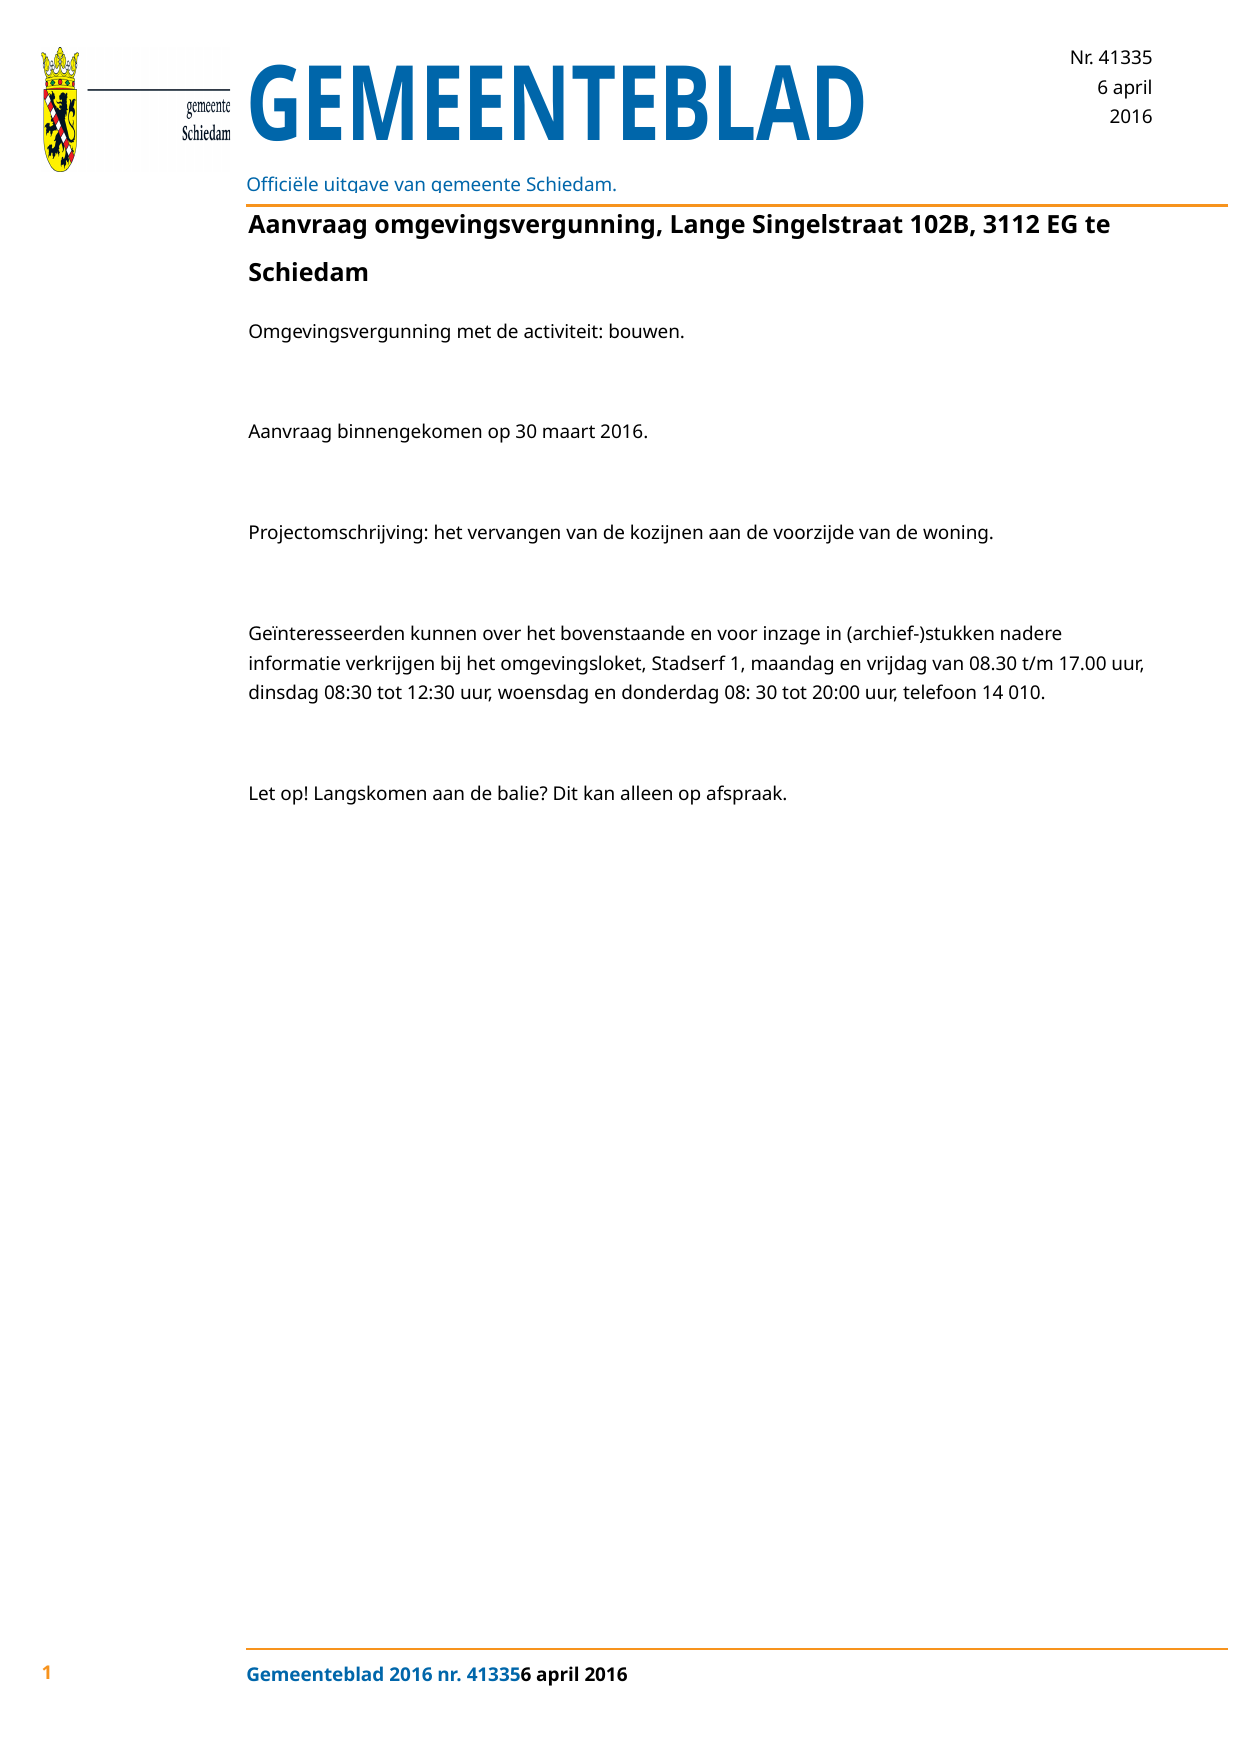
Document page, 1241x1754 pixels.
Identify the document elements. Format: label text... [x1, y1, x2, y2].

text Let op! Langskomen aan de balie? Dit kan alleen op afspraak. [248, 780, 1152, 806]
text Aanvraag binnengekomen op 30 maart 2016. [248, 419, 1152, 444]
text Projectomschrijving: het vervangen van de kozijnen aan de voorzijde van de woning. [248, 519, 1152, 545]
picture [41, 47, 231, 172]
text Geïnteresseerden kunnen over het bovenstaande en voor inzage in (archief-)stukken nadere informatie verkrijgen bij het omgevingsloket, Stadserf 1, maandag en vrijdag van 08.30 t/m 17.00 uur, dinsdag 08:30 tot 12:30 uur, woensdag en donderdag 08: 30 tot 20:00 uur, telefoon 14 010. [248, 620, 1152, 705]
text Aanvraag omgevingsvergunning, Lange Singelstraat 102B, 3112 EG te Schiedam [248, 207, 1152, 288]
text Omgevingsvergunning met de activiteit: bouwen. [248, 318, 1152, 344]
